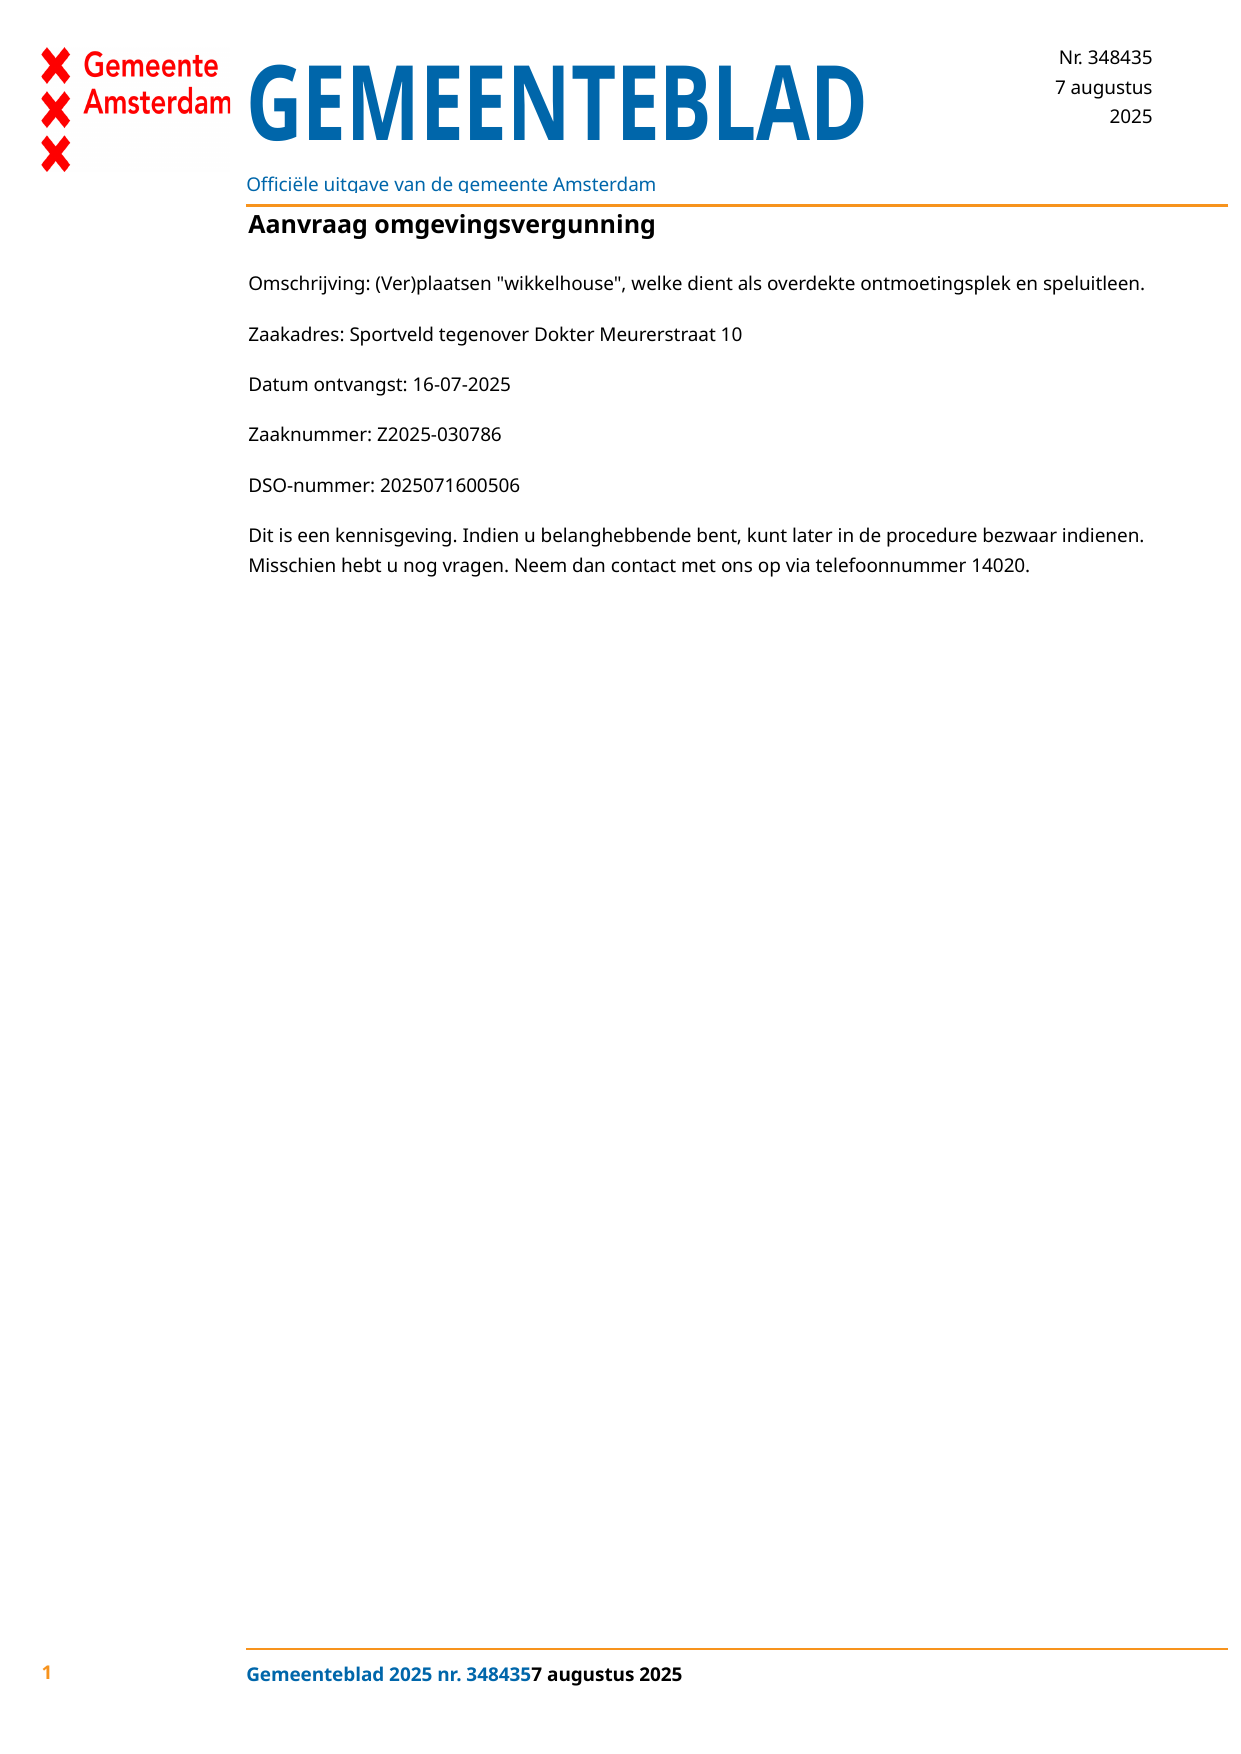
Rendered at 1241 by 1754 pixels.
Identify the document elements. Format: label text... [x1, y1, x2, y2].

text DSO-nummer: 2025071600506 [248, 472, 1152, 498]
text Datum ontvangst: 16-07-2025 [248, 371, 1152, 397]
text Omschrijving: (Ver)plaatsen "wikkelhouse", welke dient als overdekte ontmoetingsplek en speluitleen. [248, 270, 1152, 296]
text Aanvraag omgevingsvergunning [248, 207, 1152, 241]
text Dit is een kennisgeving. Indien u belanghebbende bent, kunt later in de procedure bezwaar indienen. Misschien hebt u nog vragen. Neem dan contact met ons op via telefoonnummer 14020. [248, 522, 1152, 578]
picture [41, 47, 231, 172]
text Zaakadres: Sportveld tegenover Dokter Meurerstraat 10 [248, 321, 1152, 346]
text Zaaknummer: Z2025-030786 [248, 422, 1152, 447]
